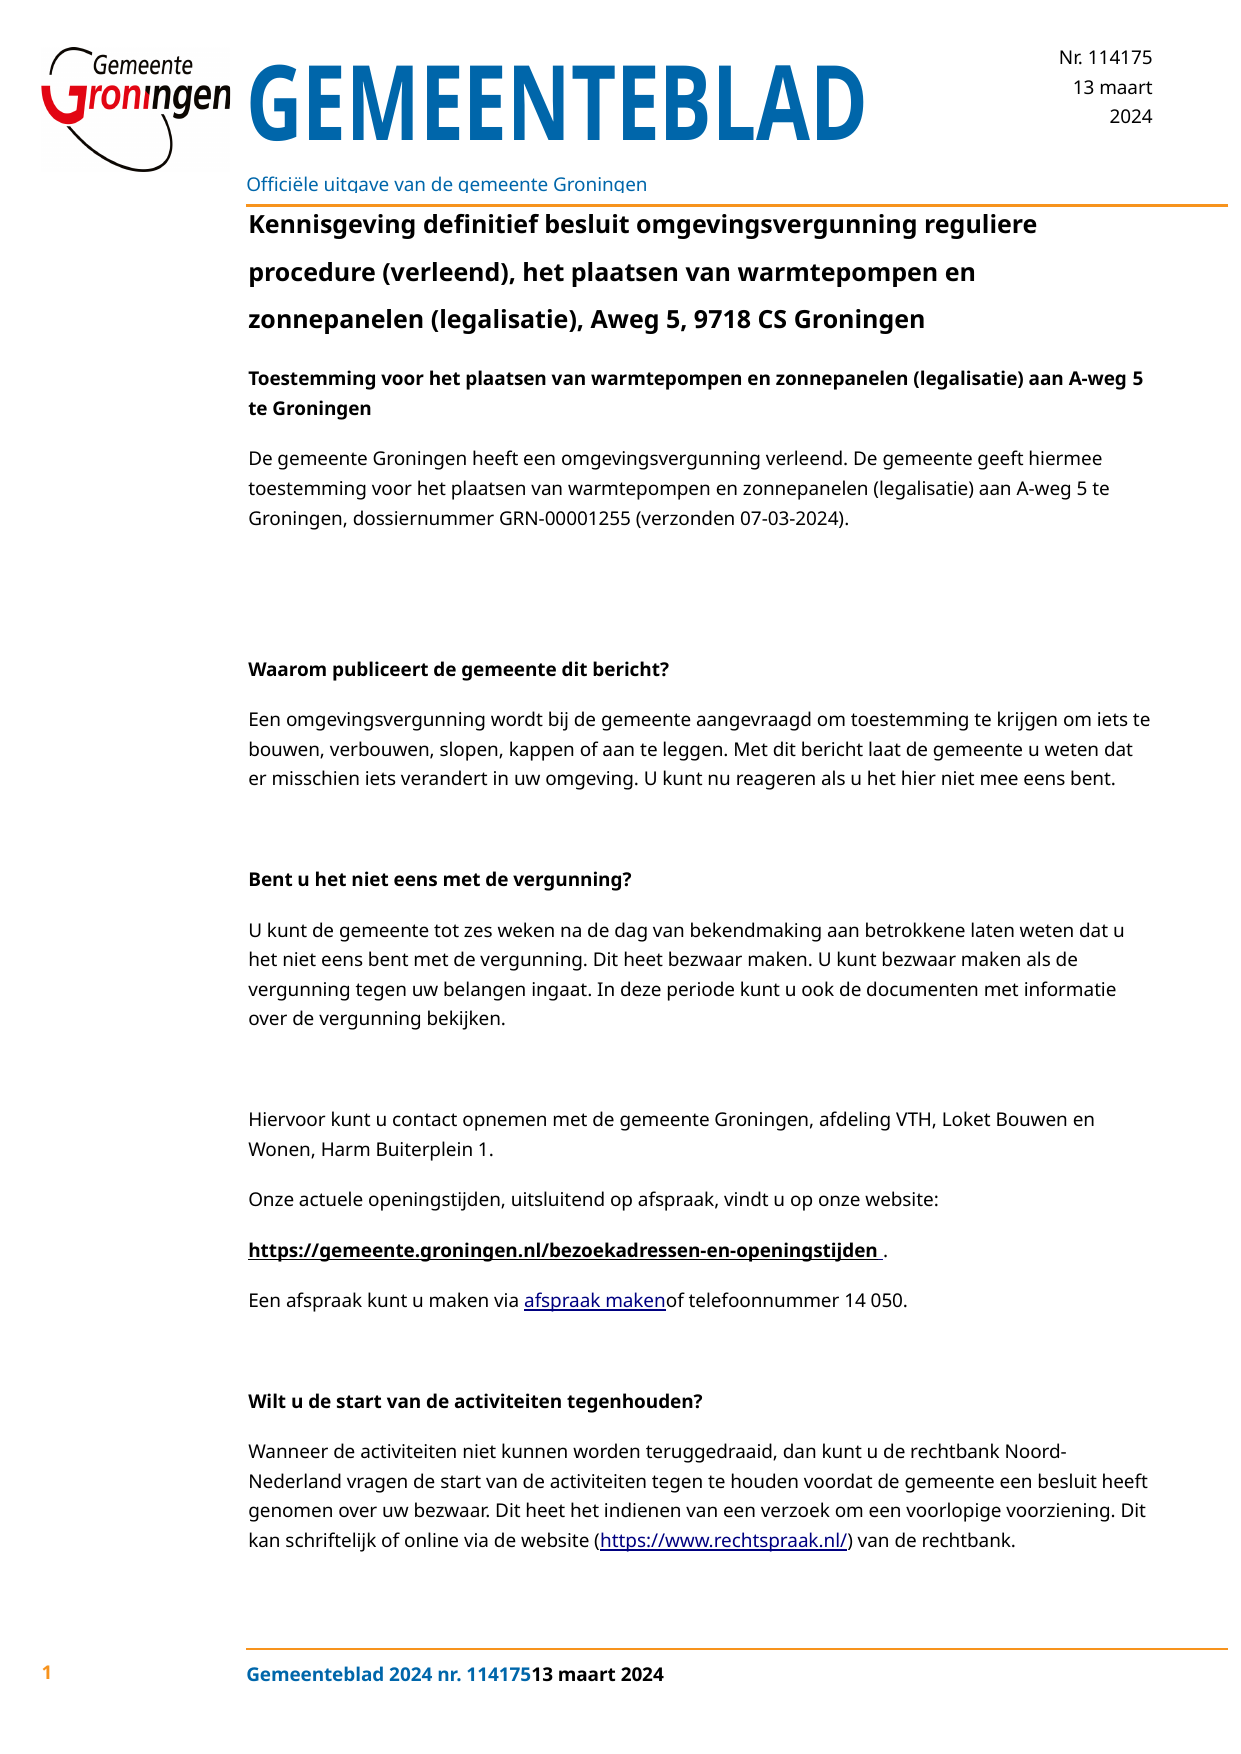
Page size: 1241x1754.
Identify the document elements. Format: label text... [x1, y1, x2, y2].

text Hiervoor kunt u contact opnemen met de gemeente Groningen, afdeling VTH, Loket Bouwen en Wonen, Harm Buiterplein 1. [248, 1106, 1152, 1162]
picture [41, 47, 231, 172]
text Wanneer de activiteiten niet kunnen worden teruggedraaid, dan kunt u de rechtbank Noord-Nederland vragen de start van de activiteiten tegen te houden voordat de gemeente een besluit heeft genomen over uw bezwaar. Dit heet het indienen van een verzoek om een voorlopige voorziening. Dit kan schriftelijk of online via de website (https://www.rechtspraak.nl/) van de rechtbank. [248, 1438, 1152, 1553]
text Bent u het niet eens met de vergunning? [248, 866, 1152, 892]
text U kunt de gemeente tot zes weken na de dag van bekendmaking aan betrokkene laten weten dat u het niet eens bent met de vergunning. Dit heet bezwaar maken. U kunt bezwaar maken als de vergunning tegen uw belangen ingaat. In deze periode kunt u ook de documenten met informatie over de vergunning bekijken. [248, 917, 1152, 1031]
text Onze actuele openingstijden, uitsluitend op afspraak, vindt u op onze website: [248, 1186, 1152, 1212]
text Een afspraak kunt u maken via afspraak makenof telefoonnummer 14 050. [248, 1287, 1152, 1313]
text Waarom publiceert de gemeente dit bericht? [248, 656, 1152, 682]
text Kennisgeving definitief besluit omgevingsvergunning reguliere procedure (verleend), het plaatsen van warmtepompen en zonnepanelen (legalisatie), Aweg 5, 9718 CS Groningen [248, 207, 1152, 336]
text De gemeente Groningen heeft een omgevingsvergunning verleend. De gemeente geeft hiermee toestemming voor het plaatsen van warmtepompen en zonnepanelen (legalisatie) aan A-weg 5 te Groningen, dossiernummer GRN-00001255 (verzonden 07-03-2024). [248, 446, 1152, 530]
text Wilt u de start van de activiteiten tegenhouden? [248, 1388, 1152, 1414]
text https://gemeente.groningen.nl/bezoekadressen-en-openingstijden . [248, 1237, 1152, 1262]
text Toestemming voor het plaatsen van warmtepompen en zonnepanelen (legalisatie) aan A-weg 5 te Groningen [248, 366, 1152, 421]
text Een omgevingsvergunning wordt bij de gemeente aangevraagd om toestemming te krijgen om iets te bouwen, verbouwen, slopen, kappen of aan te leggen. Met dit bericht laat de gemeente u weten dat er misschien iets verandert in uw omgeving. U kunt nu reageren als u het hier niet mee eens bent. [248, 706, 1152, 791]
